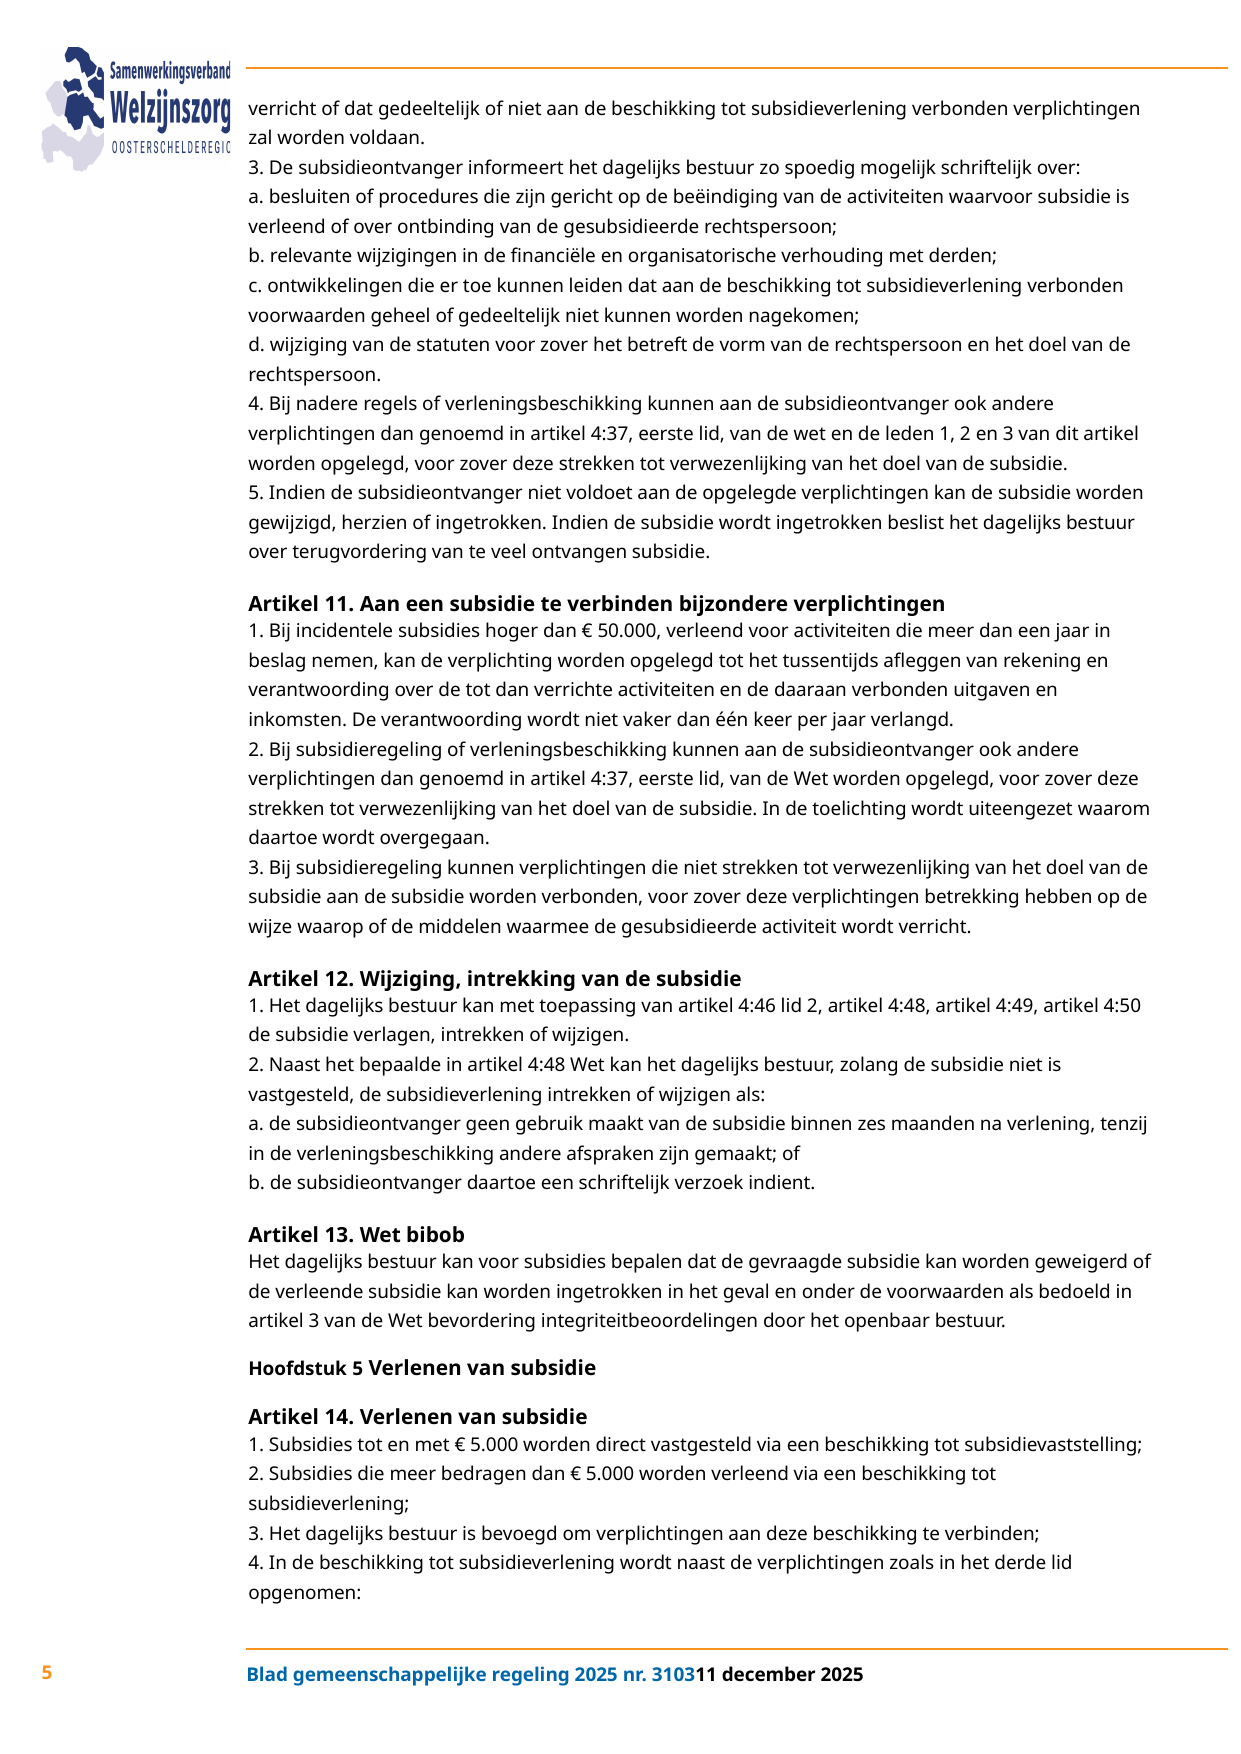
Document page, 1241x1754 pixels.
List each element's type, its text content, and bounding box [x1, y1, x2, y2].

text 3. Het dagelijks bestuur is bevoegd om verplichtingen aan deze beschikking te verbinden; [248, 1520, 1152, 1545]
text c. ontwikkelingen die er toe kunnen leiden dat aan de beschikking tot subsidieverlening verbonden voorwaarden geheel of gedeeltelijk niet kunnen worden nagekomen; [248, 272, 1152, 328]
text Artikel 14. Verlenen van subsidie [248, 1402, 1152, 1431]
text 4. In de beschikking tot subsidieverlening wordt naast de verplichtingen zoals in het derde lid opgenomen: [248, 1549, 1152, 1604]
text 2. Bij subsidieregeling of verleningsbeschikking kunnen aan de subsidieontvanger ook andere verplichtingen dan genoemd in artikel 4:37, eerste lid, van de Wet worden opgelegd, voor zover deze strekken tot verwezenlijking van het doel van de subsidie. In de toelichting wordt uiteengezet waarom daartoe wordt overgegaan. [248, 736, 1152, 850]
text 3. Bij subsidieregeling kunnen verplichtingen die niet strekken tot verwezenlijking van het doel van de subsidie aan de subsidie worden verbonden, voor zover deze verplichtingen betrekking hebben op de wijze waarop of de middelen waarmee de gesubsidieerde activiteit wordt verricht. [248, 854, 1152, 939]
text 2. Naast het bepaalde in artikel 4:48 Wet kan het dagelijks bestuur, zolang de subsidie niet is vastgesteld, de subsidieverlening intrekken of wijzigen als: [248, 1051, 1152, 1107]
text Artikel 12. Wijziging, intrekking van de subsidie [248, 964, 1152, 992]
text 4. Bij nadere regels of verleningsbeschikking kunnen aan de subsidieontvanger ook andere verplichtingen dan genoemd in artikel 4:37, eerste lid, van de wet en de leden 1, 2 en 3 van dit artikel worden opgelegd, voor zover deze strekken tot verwezenlijking van het doel van de subsidie. [248, 391, 1152, 476]
text Het dagelijks bestuur kan voor subsidies bepalen dat de gevraagde subsidie kan worden geweigerd of de verleende subsidie kan worden ingetrokken in het geval en onder de voorwaarden als bedoeld in artikel 3 van de Wet bevordering integriteitbeoordelingen door het openbaar bestuur. [248, 1248, 1152, 1333]
text 1. Subsidies tot en met € 5.000 worden direct vastgesteld via een beschikking tot subsidievaststelling; [248, 1431, 1152, 1457]
text b. relevante wijzigingen in de financiële en organisatorische verhouding met derden; [248, 243, 1152, 268]
text Artikel 13. Wet bibob [248, 1220, 1152, 1248]
text a. besluiten of procedures die zijn gericht op de beëindiging van de activiteiten waarvoor subsidie is verleend of over ontbinding van de gesubsidieerde rechtspersoon; [248, 183, 1152, 239]
text 5. Indien de subsidieontvanger niet voldoet aan de opgelegde verplichtingen kan de subsidie worden gewijzigd, herzien of ingetrokken. Indien de subsidie wordt ingetrokken beslist het dagelijks bestuur over terugvordering van te veel ontvangen subsidie. [248, 479, 1152, 564]
text 2. Subsidies die meer bedragen dan € 5.000 worden verleend via een beschikking tot subsidieverlening; [248, 1461, 1152, 1516]
text 1. Het dagelijks bestuur kan met toepassing van artikel 4:46 lid 2, artikel 4:48, artikel 4:49, artikel 4:50 de subsidie verlagen, intrekken of wijzigen. [248, 992, 1152, 1047]
text a. de subsidieontvanger geen gebruik maakt van de subsidie binnen zes maanden na verlening, tenzij in de verleningsbeschikking andere afspraken zijn gemaakt; of [248, 1110, 1152, 1166]
text verricht of dat gedeeltelijk of niet aan de beschikking tot subsidieverlening verbonden verplichtingen zal worden voldaan. [248, 95, 1152, 150]
text 1. Bij incidentele subsidies hoger dan € 50.000, verleend voor activiteiten die meer dan een jaar in beslag nemen, kan de verplichting worden opgelegd tot het tussentijds afleggen van rekening en verantwoording over de tot dan verrichte activiteiten en de daaraan verbonden uitgaven en inkomsten. De verantwoording wordt niet vaker dan één keer per jaar verlangd. [248, 617, 1152, 732]
text b. de subsidieontvanger daartoe een schriftelijk verzoek indient. [248, 1169, 1152, 1195]
text d. wijziging van de statuten voor zover het betreft de vorm van de rechtspersoon en het doel van de rechtspersoon. [248, 331, 1152, 387]
text Hoofdstuk 5 Verlenen van subsidie [248, 1353, 1152, 1382]
text Artikel 11. Aan een subsidie te verbinden bijzondere verplichtingen [248, 589, 1152, 617]
text 3. De subsidieontvanger informeert het dagelijks bestuur zo spoedig mogelijk schriftelijk over: [248, 154, 1152, 180]
picture [41, 47, 231, 172]
